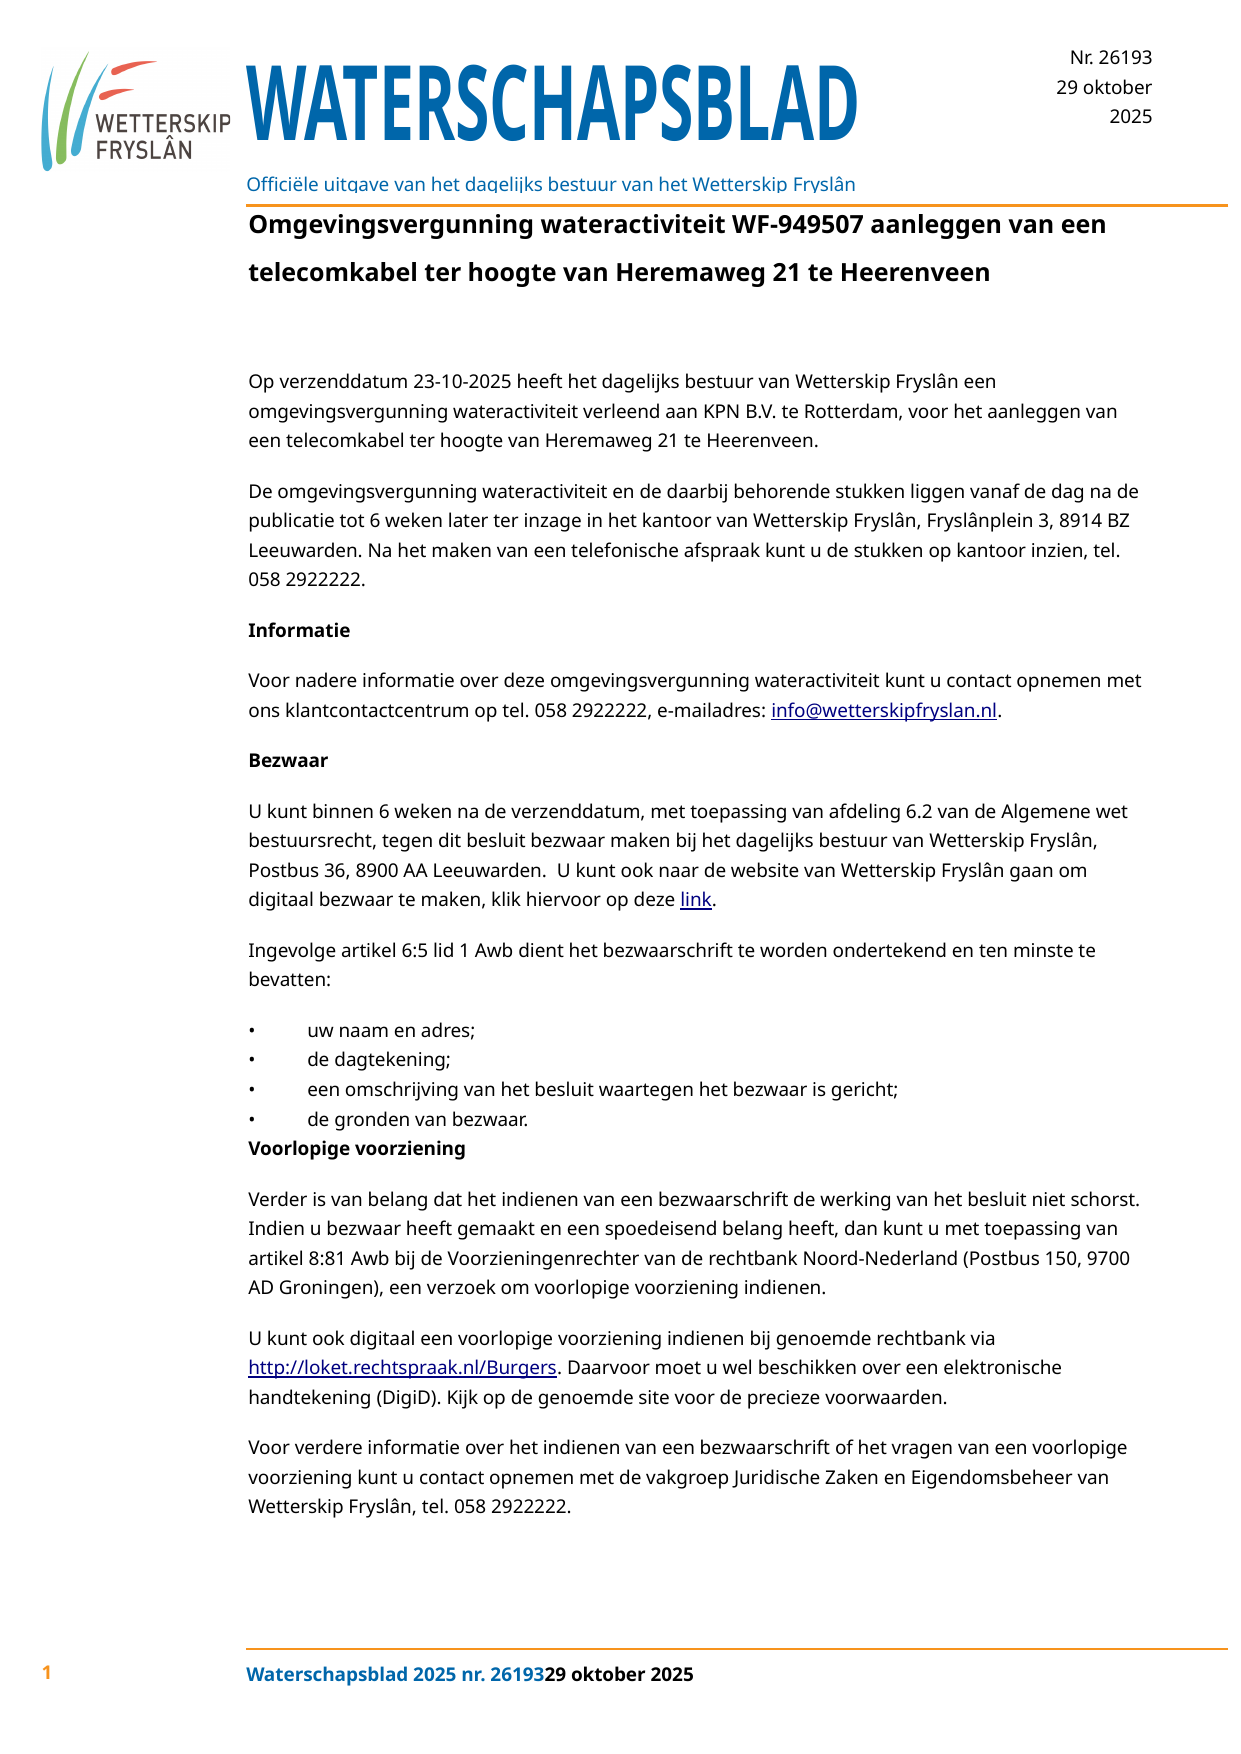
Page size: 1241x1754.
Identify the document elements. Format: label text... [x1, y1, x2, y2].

text U kunt ook digitaal een voorlopige voorziening indienen bij genoemde rechtbank via http://loket.rechtspraak.nl/Burgers. Daarvoor moet u wel beschikken over een elektronische handtekening (DigiD). Kijk op de genoemde site voor de precieze voorwaarden. [248, 1325, 1152, 1410]
text Informatie [248, 617, 1152, 643]
text Voorlopige voorziening [248, 1135, 1152, 1161]
text De omgevingsvergunning wateractiviteit en de daarbij behorende stukken liggen vanaf de dag na de publicatie tot 6 weken later ter inzage in het kantoor van Wetterskip Fryslân, Fryslânplein 3, 8914 BZ Leeuwarden. Na het maken van een telefonische afspraak kunt u de stukken op kantoor inzien, tel. 058 2922222. [248, 478, 1152, 592]
text Voor verdere informatie over het indienen van een bezwaarschrift of het vragen van een voorlopige voorziening kunt u contact opnemen met de vakgroep Juridische Zaken en Eigendomsbeheer van Wetterskip Fryslân, tel. 058 2922222. [248, 1434, 1152, 1519]
text Op verzenddatum 23-10-2025 heeft het dagelijks bestuur van Wetterskip Fryslân een omgevingsvergunning wateractiviteit verleend aan KPN B.V. te Rotterdam, voor het aanleggen van een telecomkabel ter hoogte van Heremaweg 21 te Heerenveen. [248, 368, 1152, 453]
text Verder is van belang dat het indienen van een bezwaarschrift de werking van het besluit niet schorst. Indien u bezwaar heeft gemaakt en een spoedeisend belang heeft, dan kunt u met toepassing van artikel 8:81 Awb bij de Voorzieningenrechter van de rechtbank Noord-Nederland (Postbus 150, 9700 AD Groningen), een verzoek om voorlopige voorziening indienen. [248, 1186, 1152, 1300]
list de gronden van bezwaar. [248, 1106, 1152, 1132]
text U kunt binnen 6 weken na de verzenddatum, met toepassing van afdeling 6.2 van de Algemene wet bestuursrecht, tegen dit besluit bezwaar maken bij het dagelijks bestuur van Wetterskip Fryslân, Postbus 36, 8900 AA Leeuwarden. U kunt ook naar de website van Wetterskip Fryslân gaan om digitaal bezwaar te maken, klik hiervoor op deze link. [248, 798, 1152, 912]
text Bezwaar [248, 747, 1152, 773]
list de dagtekening; [248, 1047, 1152, 1072]
list een omschrijving van het besluit waartegen het bezwaar is gericht; [248, 1076, 1152, 1102]
text Omgevingsvergunning wateractiviteit WF-949507 aanleggen van een telecomkabel ter hoogte van Heremaweg 21 te Heerenveen [248, 207, 1152, 288]
picture [41, 47, 231, 172]
text Voor nadere informatie over deze omgevingsvergunning wateractiviteit kunt u contact opnemen met ons klantcontactcentrum op tel. 058 2922222, e-mailadres: info@wetterskipfryslan.nl. [248, 667, 1152, 723]
text Ingevolge artikel 6:5 lid 1 Awb dient het bezwaarschrift te worden ondertekend en ten minste te bevatten: [248, 937, 1152, 992]
list uw naam en adres; [248, 1017, 1152, 1043]
